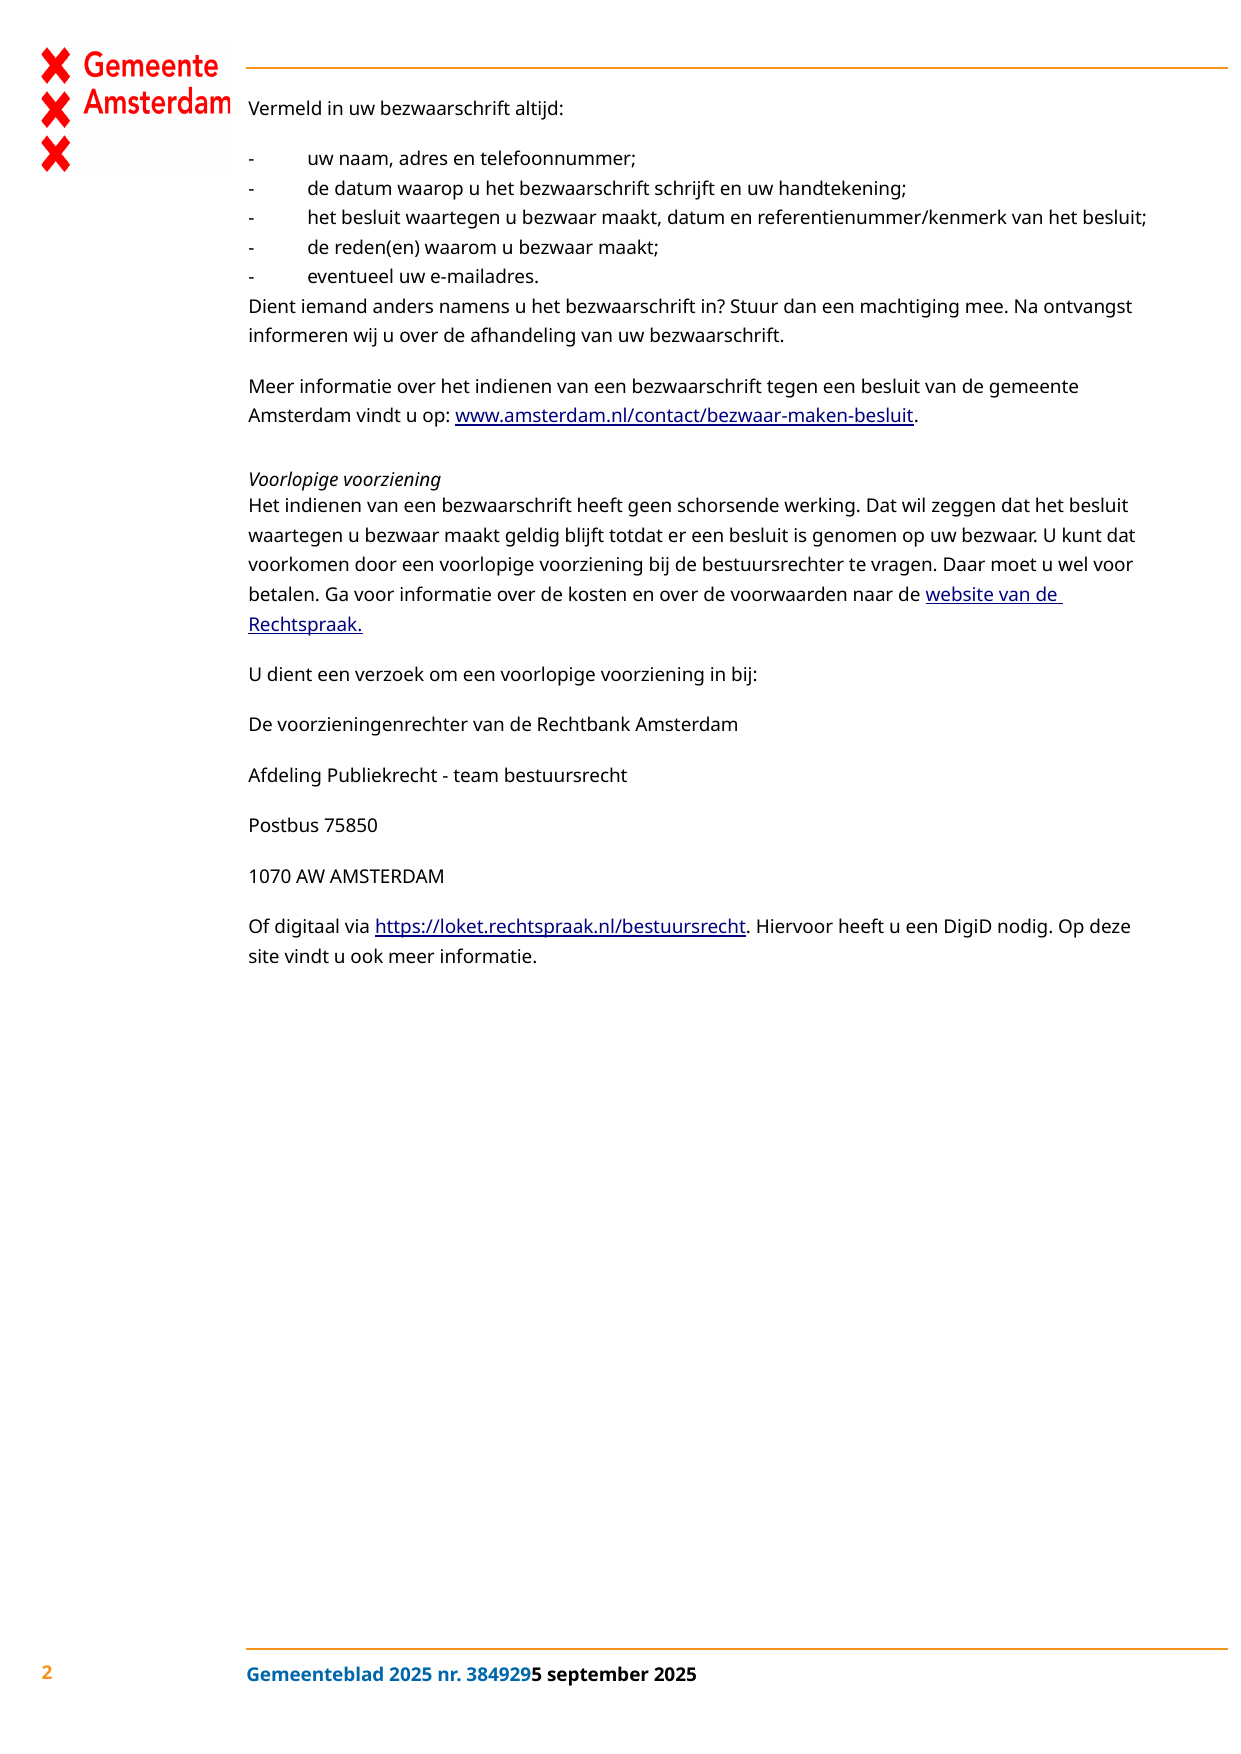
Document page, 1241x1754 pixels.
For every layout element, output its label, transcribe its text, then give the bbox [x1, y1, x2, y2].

text 1070 AW AMSTERDAM [248, 863, 1152, 888]
text De voorzieningenrechter van de Rechtbank Amsterdam [248, 712, 1152, 737]
list eventueel uw e-mailadres. [248, 263, 1152, 289]
text Het indienen van een bezwaarschrift heeft geen schorsende werking. Dat wil zeggen dat het besluit waartegen u bezwaar maakt geldig blijft totdat er een besluit is genomen op uw bezwaar. U kunt dat voorkomen door een voorlopige voorziening bij de bestuursrechter te vragen. Daar moet u wel voor betalen. Ga voor informatie over de kosten en over de voorwaarden naar de website van de Rechtspraak. [248, 492, 1152, 636]
text Afdeling Publiekrecht - team bestuursrecht [248, 762, 1152, 788]
list de reden(en) waarom u bezwaar maakt; [248, 234, 1152, 260]
list uw naam, adres en telefoonnummer; [248, 145, 1152, 171]
text U dient een verzoek om een voorlopige voorziening in bij: [248, 661, 1152, 687]
text Voorlopige voorziening [248, 467, 1152, 492]
picture [41, 47, 231, 172]
list het besluit waartegen u bezwaar maakt, datum en referentienummer/kenmerk van het besluit; [248, 204, 1152, 230]
text Vermeld in uw bezwaarschrift altijd: [248, 95, 1152, 121]
text Meer informatie over het indienen van een bezwaarschrift tegen een besluit van de gemeente Amsterdam vindt u op: www.amsterdam.nl/contact/bezwaar-maken-besluit. [248, 373, 1152, 428]
list de datum waarop u het bezwaarschrift schrijft en uw handtekening; [248, 175, 1152, 201]
text Dient iemand anders namens u het bezwaarschrift in? Stuur dan een machtiging mee. Na ontvangst informeren wij u over de afhandeling van uw bezwaarschrift. [248, 293, 1152, 348]
text Postbus 75850 [248, 812, 1152, 838]
text Of digitaal via https://loket.rechtspraak.nl/bestuursrecht. Hiervoor heeft u een DigiD nodig. Op deze site vindt u ook meer informatie. [248, 913, 1152, 968]
